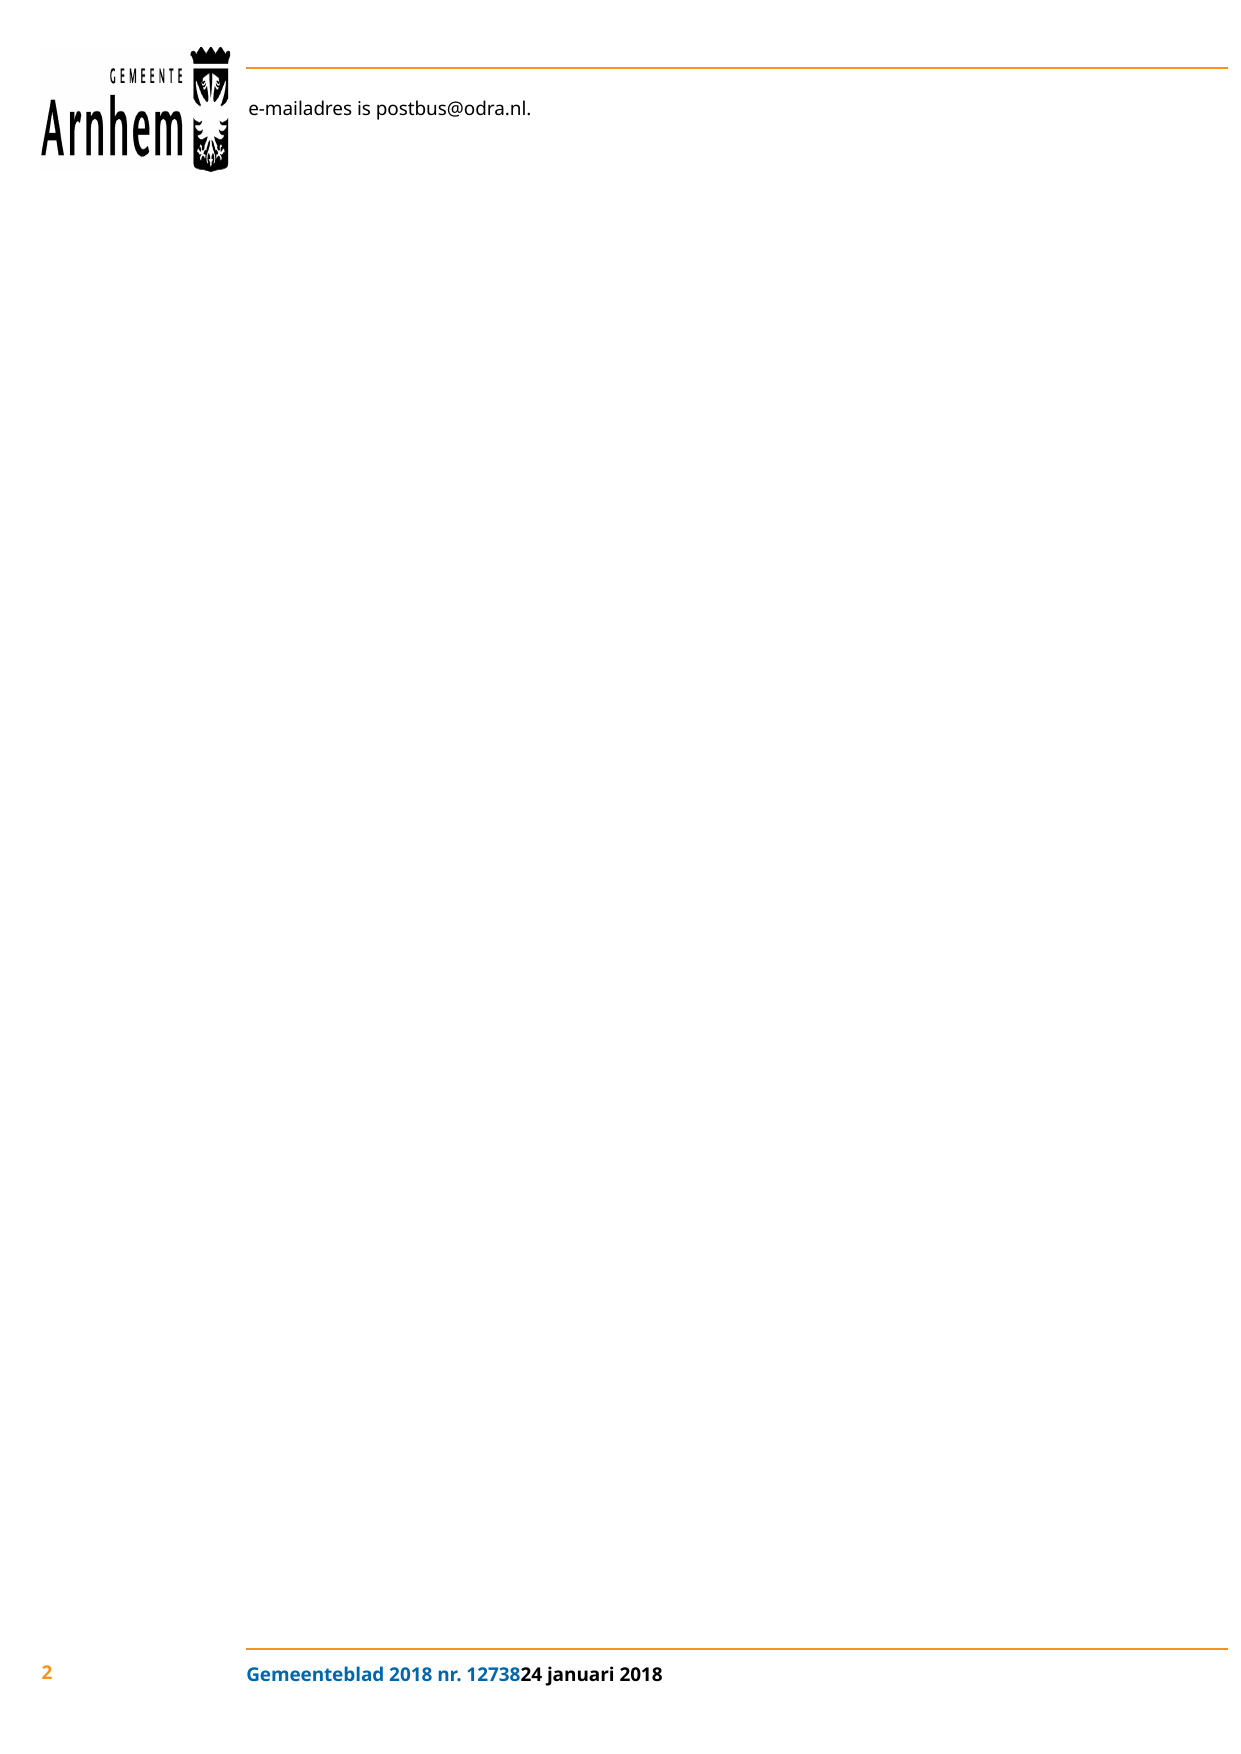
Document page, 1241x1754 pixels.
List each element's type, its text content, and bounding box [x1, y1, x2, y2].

picture [41, 47, 231, 172]
text e-mailadres is postbus@odra.nl. [248, 95, 1152, 121]
